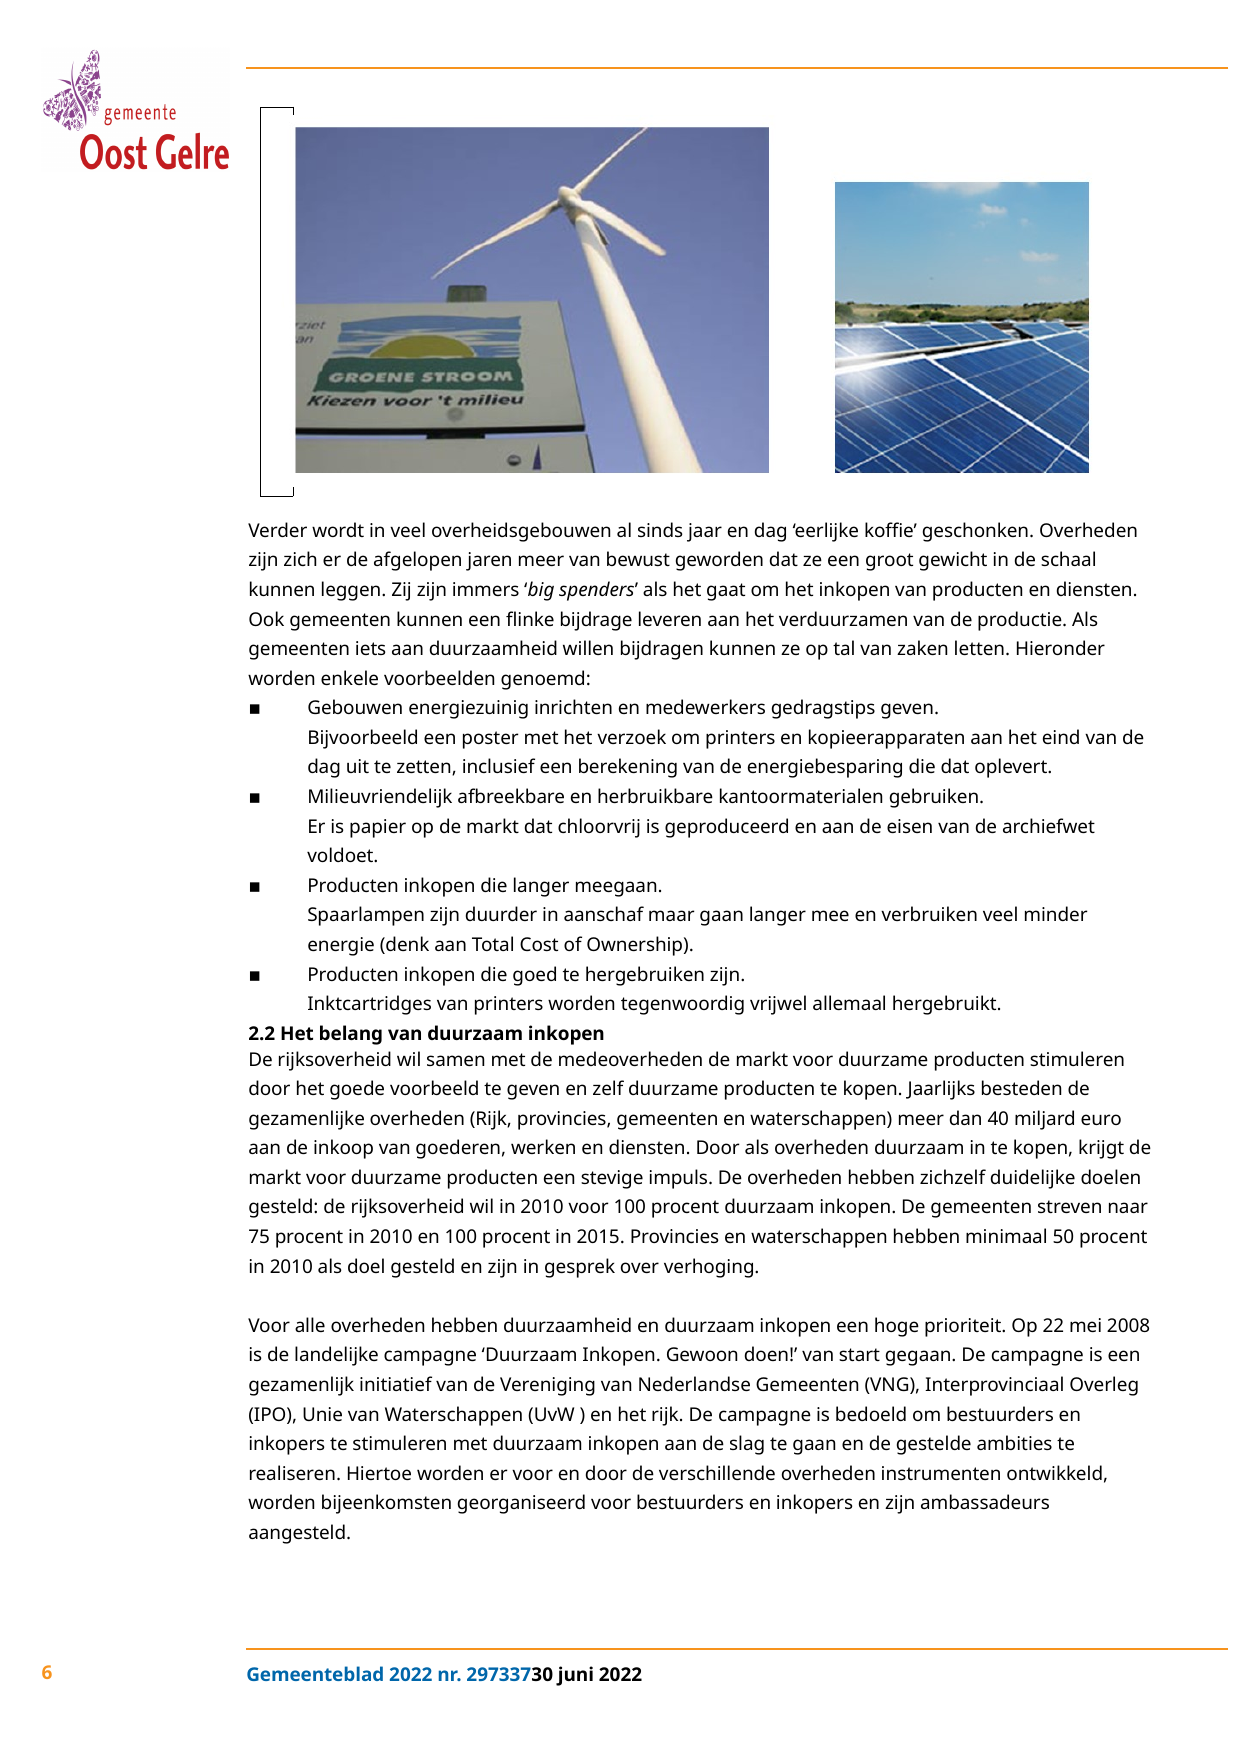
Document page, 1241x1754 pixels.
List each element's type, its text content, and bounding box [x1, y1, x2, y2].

list Er is papier op de markt dat chloorvrij is geproduceerd en aan de eisen van de archiefwet voldoet. [248, 813, 1152, 868]
list Gebouwen energiezuinig inrichten en medewerkers gedragstips geven. [248, 694, 1152, 720]
list Inktcartridges van printers worden tegenwoordig vrijwel allemaal hergebruikt. [248, 990, 1152, 1016]
text Voor alle overheden hebben duurzaamheid en duurzaam inkopen een hoge prioriteit. Op 22 mei 2008 is de landelijke campagne ‘Duurzaam Inkopen. Gewoon doen!’ van start gegaan. De campagne is een gezamenlijk initiatief van de Vereniging van Nederlandse Gemeenten (VNG), Interprovinciaal Overleg (IPO), Unie van Waterschappen (UvW ) en het rijk. De campagne is bedoeld om bestuurders en inkopers te stimuleren met duurzaam inkopen aan de slag te gaan en de gestelde ambities te realiseren. Hiertoe worden er voor en door de verschillende overheden instrumenten ontwikkeld, worden bijeenkomsten georganiseerd voor bestuurders en inkopers en zijn ambassadeurs aangesteld. [248, 1312, 1152, 1545]
text 2.2 Het belang van duurzaam inkopen [248, 1020, 1152, 1046]
picture [41, 47, 231, 172]
picture [268, 115, 1173, 487]
list Producten inkopen die langer meegaan. [248, 872, 1152, 898]
text Verder wordt in veel overheidsgebouwen al sinds jaar en dag ‘eerlijke koffie’ geschonken. Overheden zijn zich er de afgelopen jaren meer van bewust geworden dat ze een groot gewicht in de schaal kunnen leggen. Zij zijn immers ‘big spenders’ als het gaat om het inkopen van producten en diensten. Ook gemeenten kunnen een flinke bijdrage leveren aan het verduurzamen van de productie. Als gemeenten iets aan duurzaamheid willen bijdragen kunnen ze op tal van zaken letten. Hieronder worden enkele voorbeelden genoemd: [248, 517, 1152, 691]
list Producten inkopen die goed te hergebruiken zijn. [248, 961, 1152, 987]
list Spaarlampen zijn duurder in aanschaf maar gaan langer mee en verbruiken veel minder energie (denk aan Total Cost of Ownership). [248, 902, 1152, 957]
text De rijksoverheid wil samen met de medeoverheden de markt voor duurzame producten stimuleren door het goede voorbeeld te geven en zelf duurzame producten te kopen. Jaarlijks besteden de gezamenlijke overheden (Rijk, provincies, gemeenten en waterschappen) meer dan 40 miljard euro aan de inkoop van goederen, werken en diensten. Door als overheden duurzaam in te kopen, krijgt de markt voor duurzame producten een stevige impuls. De overheden hebben zichzelf duidelijke doelen gesteld: de rijksoverheid wil in 2010 voor 100 procent duurzaam inkopen. De gemeenten streven naar 75 procent in 2010 en 100 procent in 2015. Provincies en waterschappen hebben minimaal 50 procent in 2010 als doel gesteld en zijn in gesprek over verhoging. [248, 1046, 1152, 1278]
list Milieuvriendelijk afbreekbare en herbruikbare kantoormaterialen gebruiken. [248, 783, 1152, 809]
list Bijvoorbeeld een poster met het verzoek om printers en kopieerapparaten aan het eind van de dag uit te zetten, inclusief een berekening van de energiebesparing die dat oplevert. [248, 724, 1152, 779]
